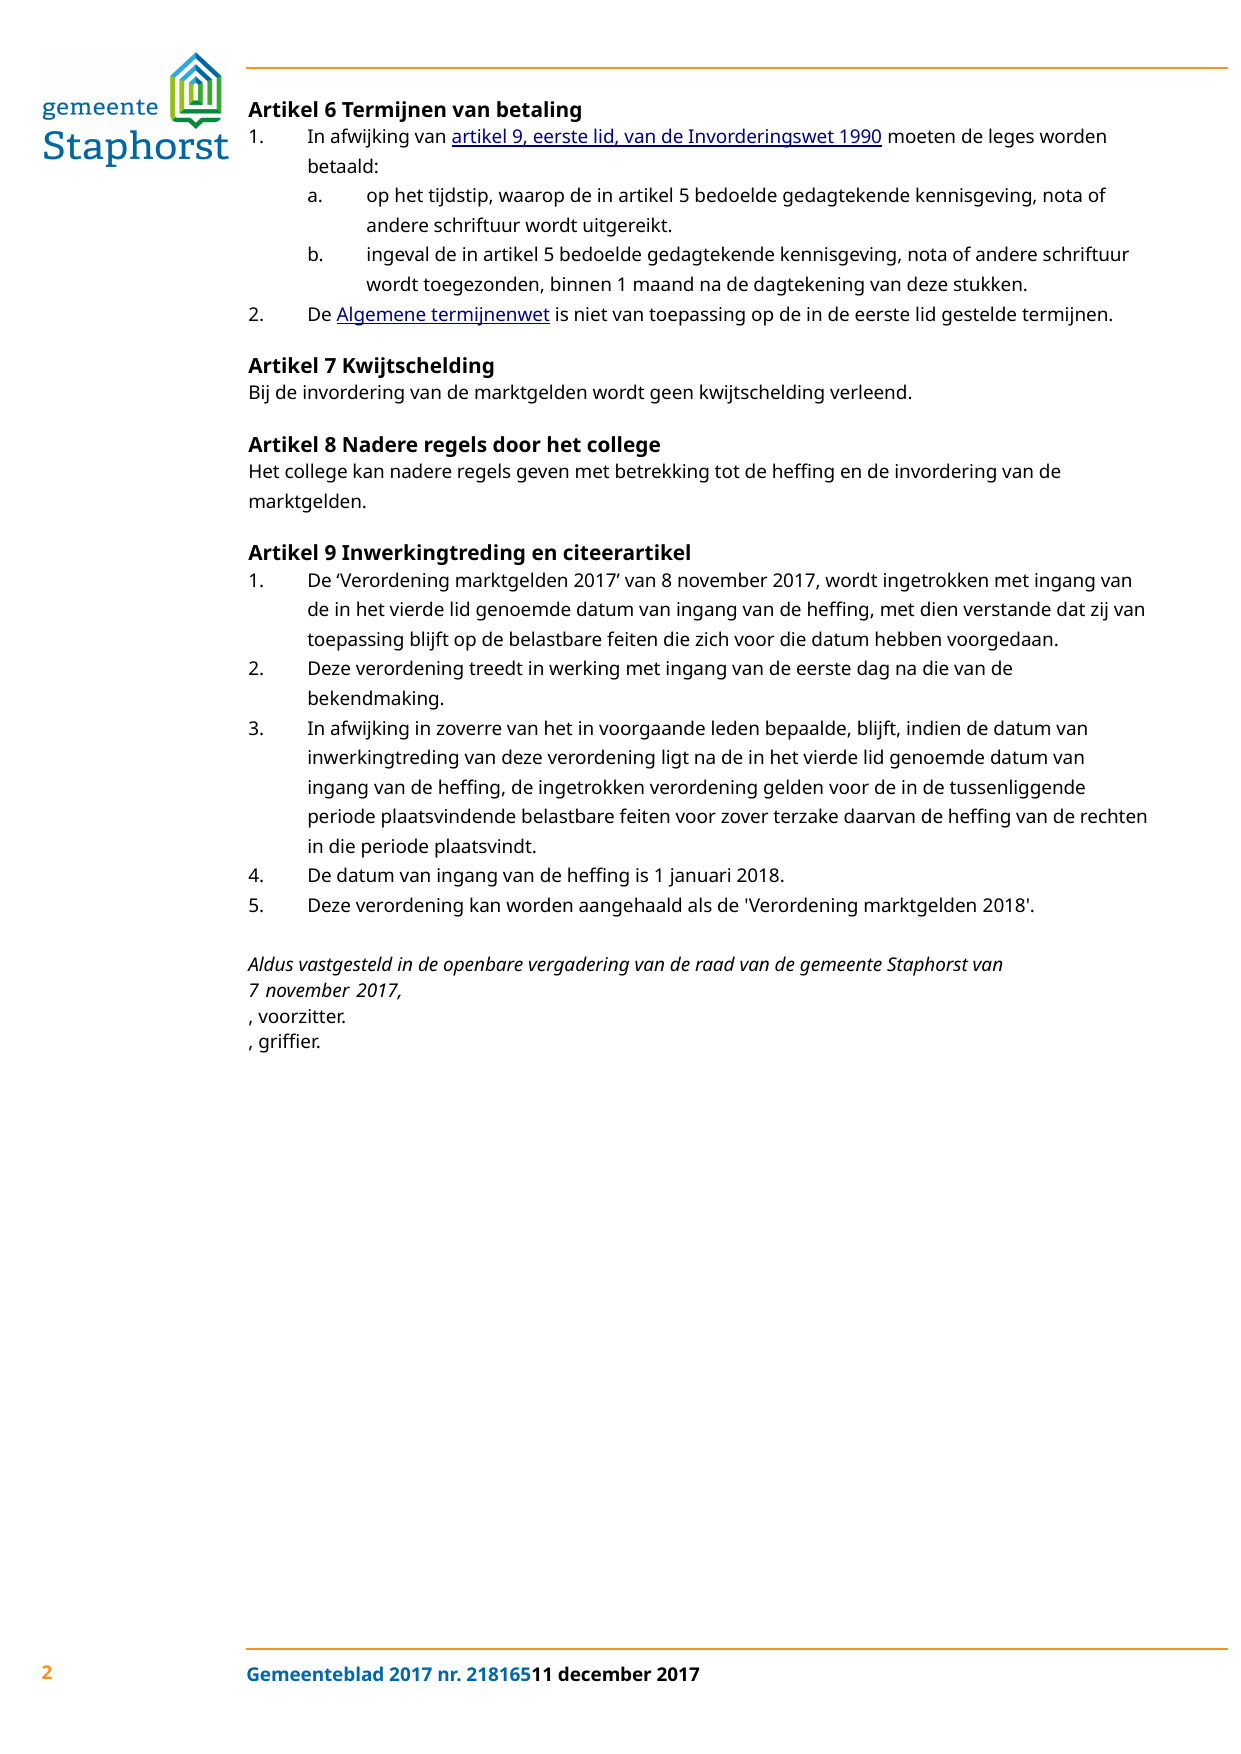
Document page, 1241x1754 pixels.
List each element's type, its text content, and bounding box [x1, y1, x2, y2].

text Artikel 7 Kwijtschelding [248, 351, 1152, 379]
picture [41, 47, 231, 172]
list In afwijking in zoverre van het in voorgaande leden bepaalde, blijft, indien de datum van inwerkingtreding van deze verordening ligt na de in het vierde lid genoemde datum van ingang van de heffing, de ingetrokken verordening gelden voor de in de tussenliggende periode plaatsvindende belastbare feiten voor zover terzake daarvan de heffing van de rechten in die periode plaatsvindt. [248, 715, 1152, 859]
list op het tijdstip, waarop de in artikel 5 bedoelde gedagtekende kennisgeving, nota of andere schriftuur wordt uitgereikt. [307, 182, 1152, 238]
list De datum van ingang van de heffing is 1 januari 2018. [248, 863, 1152, 888]
list ingeval de in artikel 5 bedoelde gedagtekende kennisgeving, nota of andere schriftuur wordt toegezonden, binnen 1 maand na de dagtekening van deze stukken. [307, 242, 1152, 297]
text Artikel 9 Inwerkingtreding en citeerartikel [248, 538, 1152, 567]
list De Algemene termijnenwet is niet van toepassing op de in de eerste lid gestelde termijnen. [248, 301, 1152, 326]
text Artikel 8 Nadere regels door het college [248, 430, 1152, 458]
text , griffier. [248, 1029, 1152, 1054]
list Deze verordening kan worden aangehaald als de 'Verordening marktgelden 2018'. [248, 892, 1152, 918]
text Het college kan nadere regels geven met betrekking tot de heffing en de invordering van de marktgelden. [248, 458, 1152, 514]
list Deze verordening treedt in werking met ingang van de eerste dag na die van de bekendmaking. [248, 656, 1152, 711]
list De ‘Verordening marktgelden 2017’ van 8 november 2017, wordt ingetrokken met ingang van de in het vierde lid genoemde datum van ingang van de heffing, met dien verstande dat zij van toepassing blijft op de belastbare feiten die zich voor die datum hebben voorgedaan. [248, 567, 1152, 652]
text Artikel 6 Termijnen van betaling [248, 95, 1152, 123]
text Aldus vastgesteld in de openbare vergadering van de raad van de gemeente Staphorst van 7 november 2017, [248, 951, 1152, 1003]
text Bij de invordering van de marktgelden wordt geen kwijtschelding verleend. [248, 379, 1152, 405]
text , voorzitter. [248, 1003, 1152, 1029]
list In afwijking van artikel 9, eerste lid, van de Invorderingswet 1990 moeten de leges worden betaald: [248, 123, 1152, 178]
